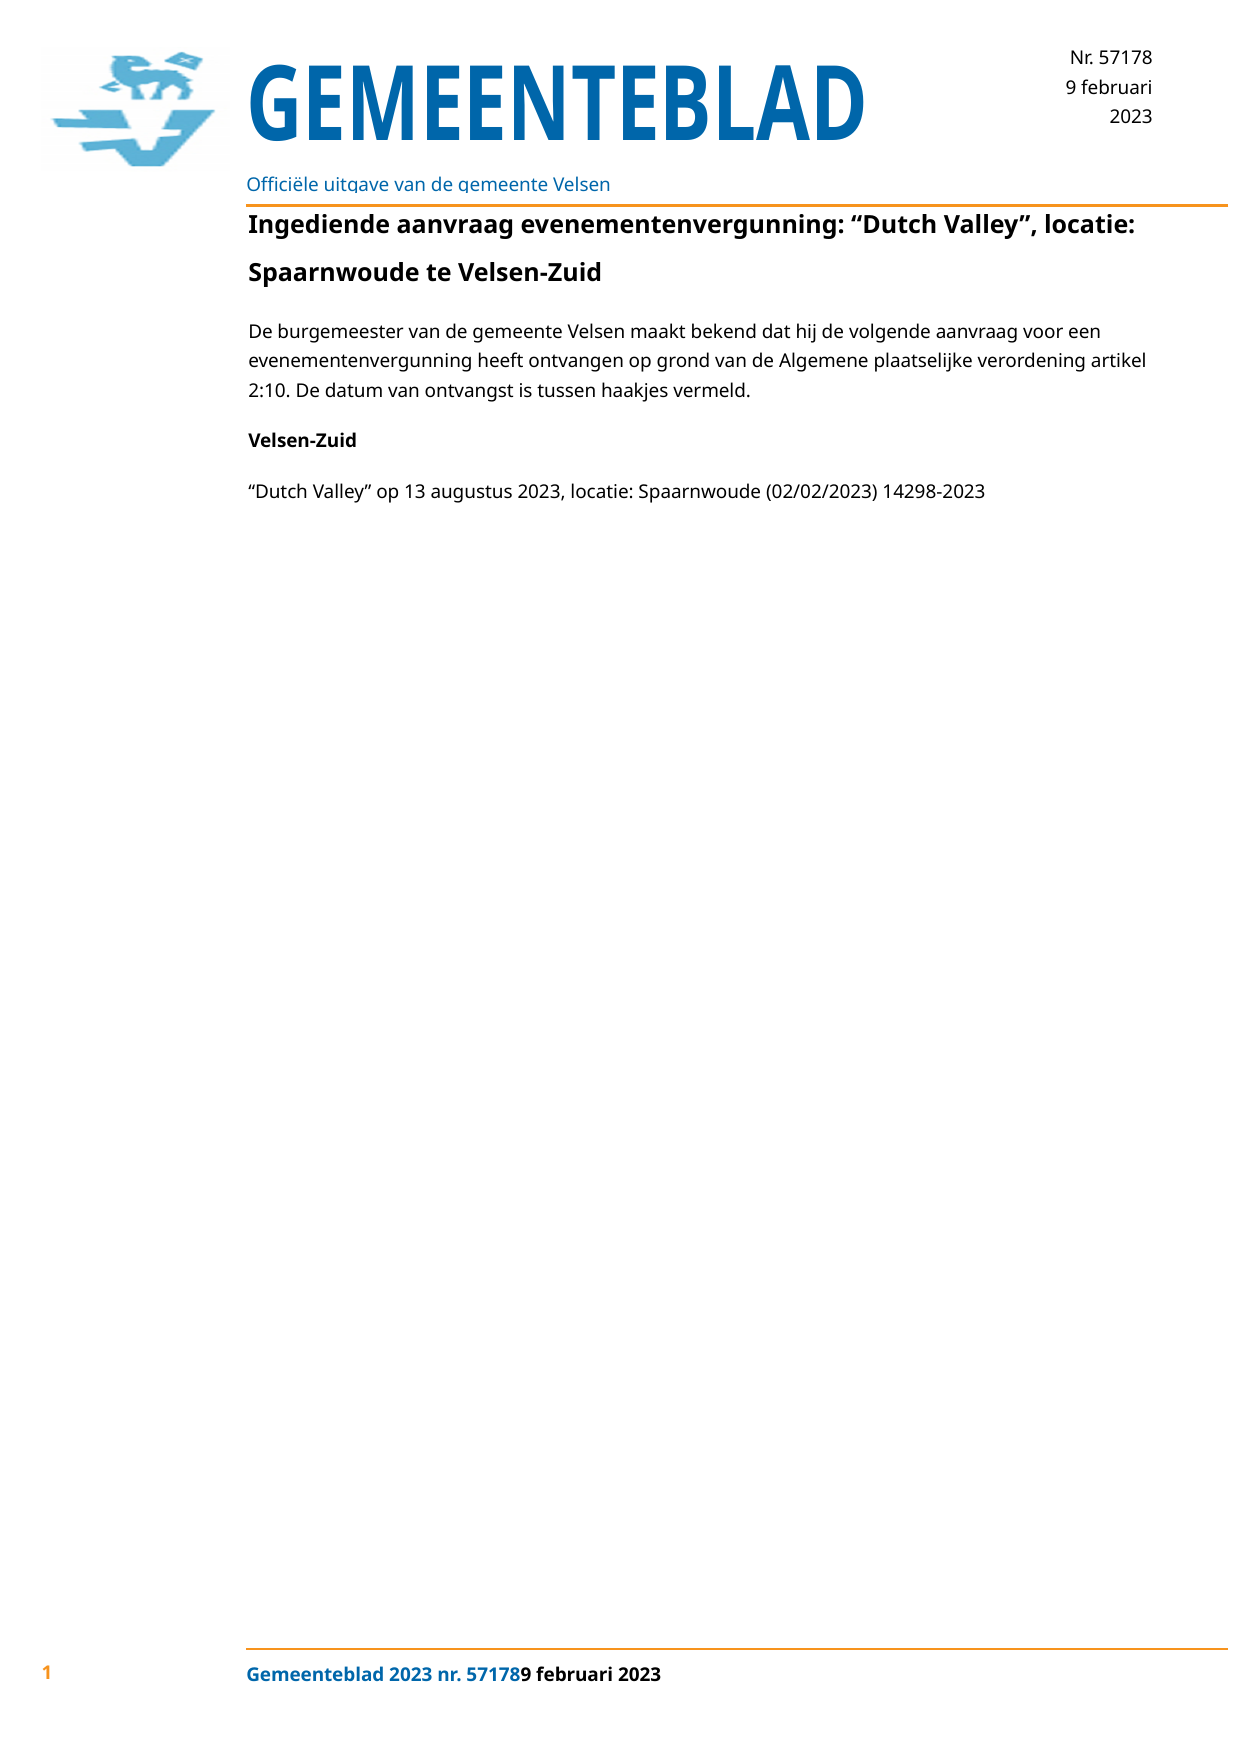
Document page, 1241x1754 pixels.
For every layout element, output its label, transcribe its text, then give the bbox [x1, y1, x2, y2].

text “Dutch Valley” op 13 augustus 2023, locatie: Spaarnwoude (02/02/2023) 14298-2023 [248, 478, 1152, 504]
text De burgemeester van de gemeente Velsen maakt bekend dat hij de volgende aanvraag voor een evenementenvergunning heeft ontvangen op grond van de Algemene plaatselijke verordening artikel 2:10. De datum van ontvangst is tussen haakjes vermeld. [248, 318, 1152, 403]
picture [41, 47, 231, 172]
text Velsen-Zuid [248, 427, 1152, 453]
text Ingediende aanvraag evenementenvergunning: “Dutch Valley”, locatie: Spaarnwoude te Velsen-Zuid [248, 207, 1152, 288]
